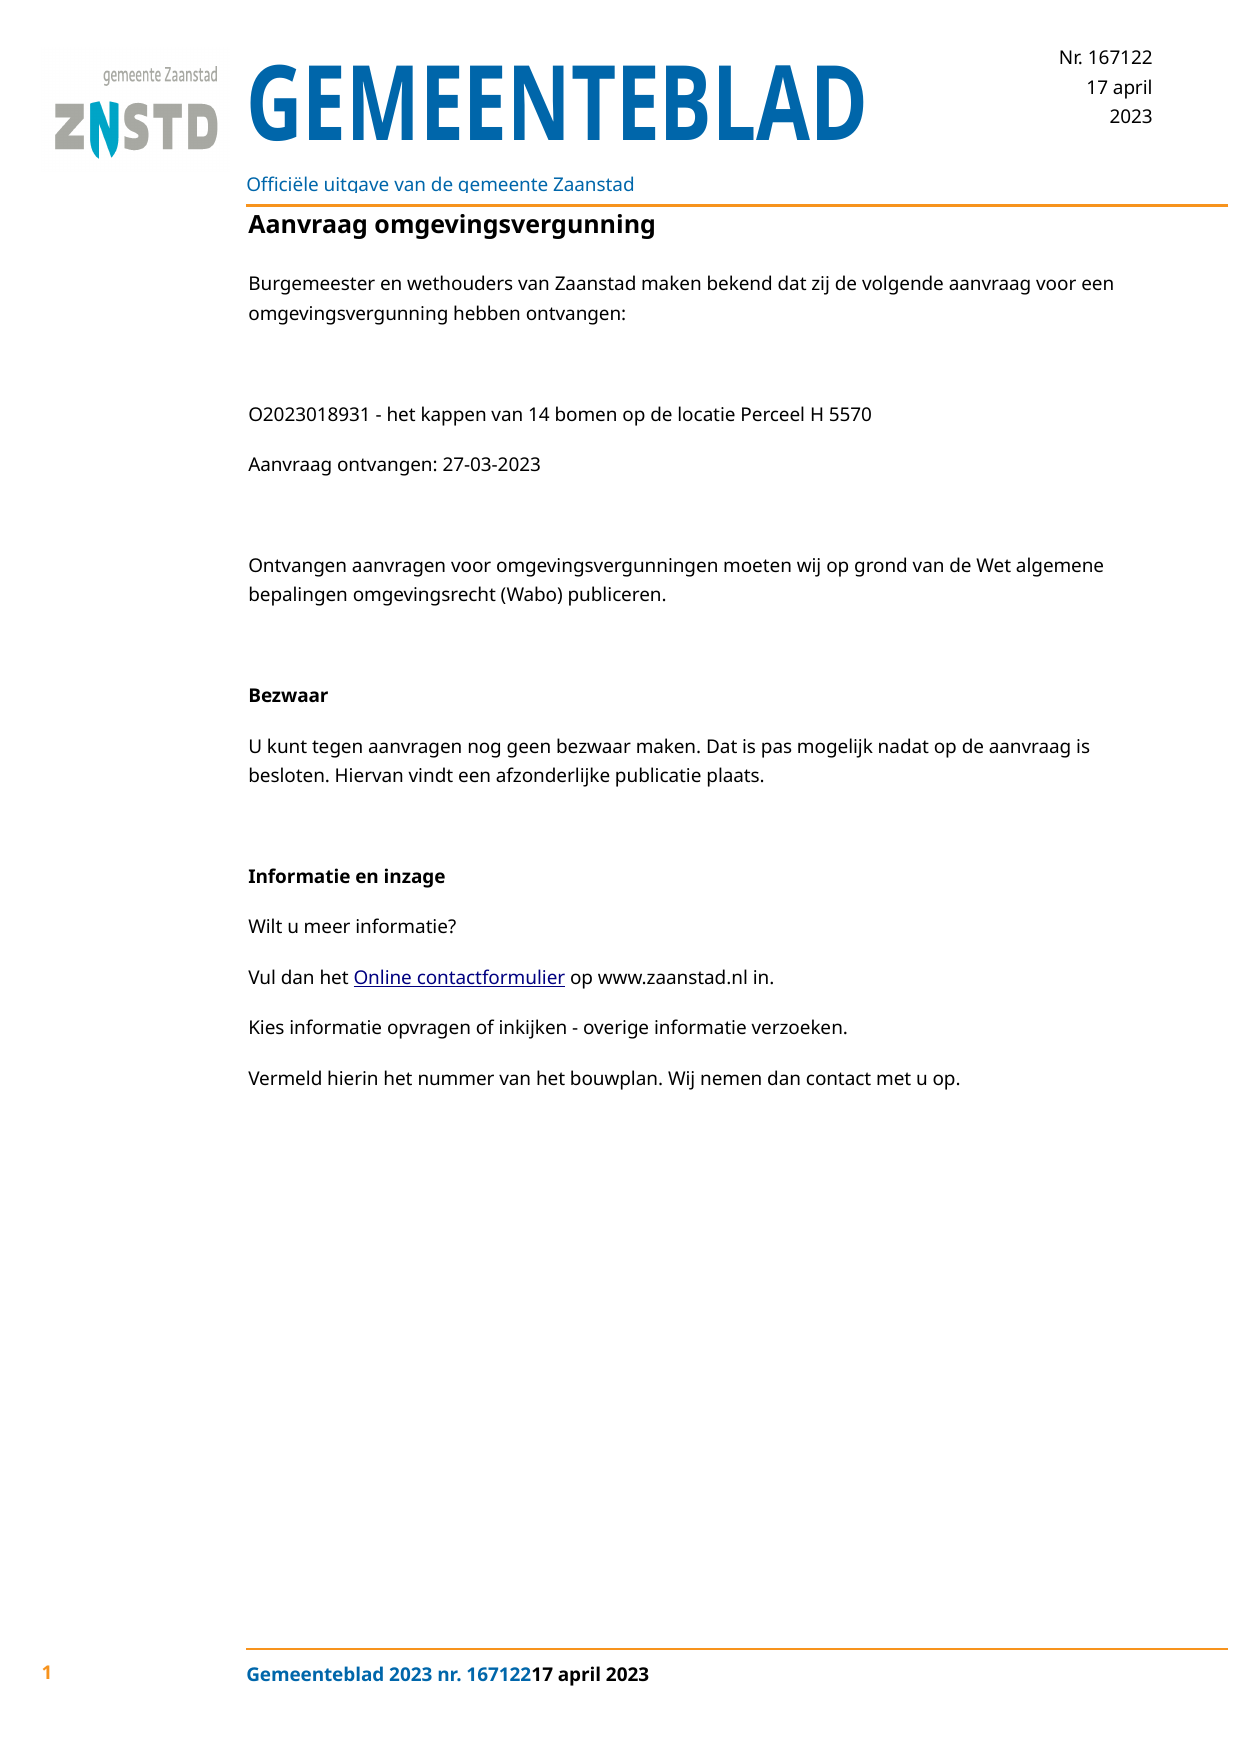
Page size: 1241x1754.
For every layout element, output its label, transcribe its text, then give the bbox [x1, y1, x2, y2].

text Wilt u meer informatie? [248, 914, 1152, 939]
text O2023018931 - het kappen van 14 bomen op de locatie Perceel H 5570 [248, 401, 1152, 426]
text Ontvangen aanvragen voor omgevingsvergunningen moeten wij op grond van de Wet algemene bepalingen omgevingsrecht (Wabo) publiceren. [248, 552, 1152, 607]
text U kunt tegen aanvragen nog geen bezwaar maken. Dat is pas mogelijk nadat op de aanvraag is besloten. Hiervan vindt een afzonderlijke publicatie plaats. [248, 733, 1152, 788]
text Burgemeester en wethouders van Zaanstad maken bekend dat zij de volgende aanvraag voor een omgevingsvergunning hebben ontvangen: [248, 270, 1152, 326]
picture [41, 47, 231, 172]
text Bezwaar [248, 682, 1152, 708]
text Vul dan het Online contactformulier op www.zaanstad.nl in. [248, 964, 1152, 990]
text Vermeld hierin het nummer van het bouwplan. Wij nemen dan contact met u op. [248, 1065, 1152, 1091]
text Kies informatie opvragen of inkijken - overige informatie verzoeken. [248, 1014, 1152, 1040]
text Informatie en inzage [248, 863, 1152, 889]
text Aanvraag ontvangen: 27-03-2023 [248, 451, 1152, 477]
text Aanvraag omgevingsvergunning [248, 207, 1152, 241]
